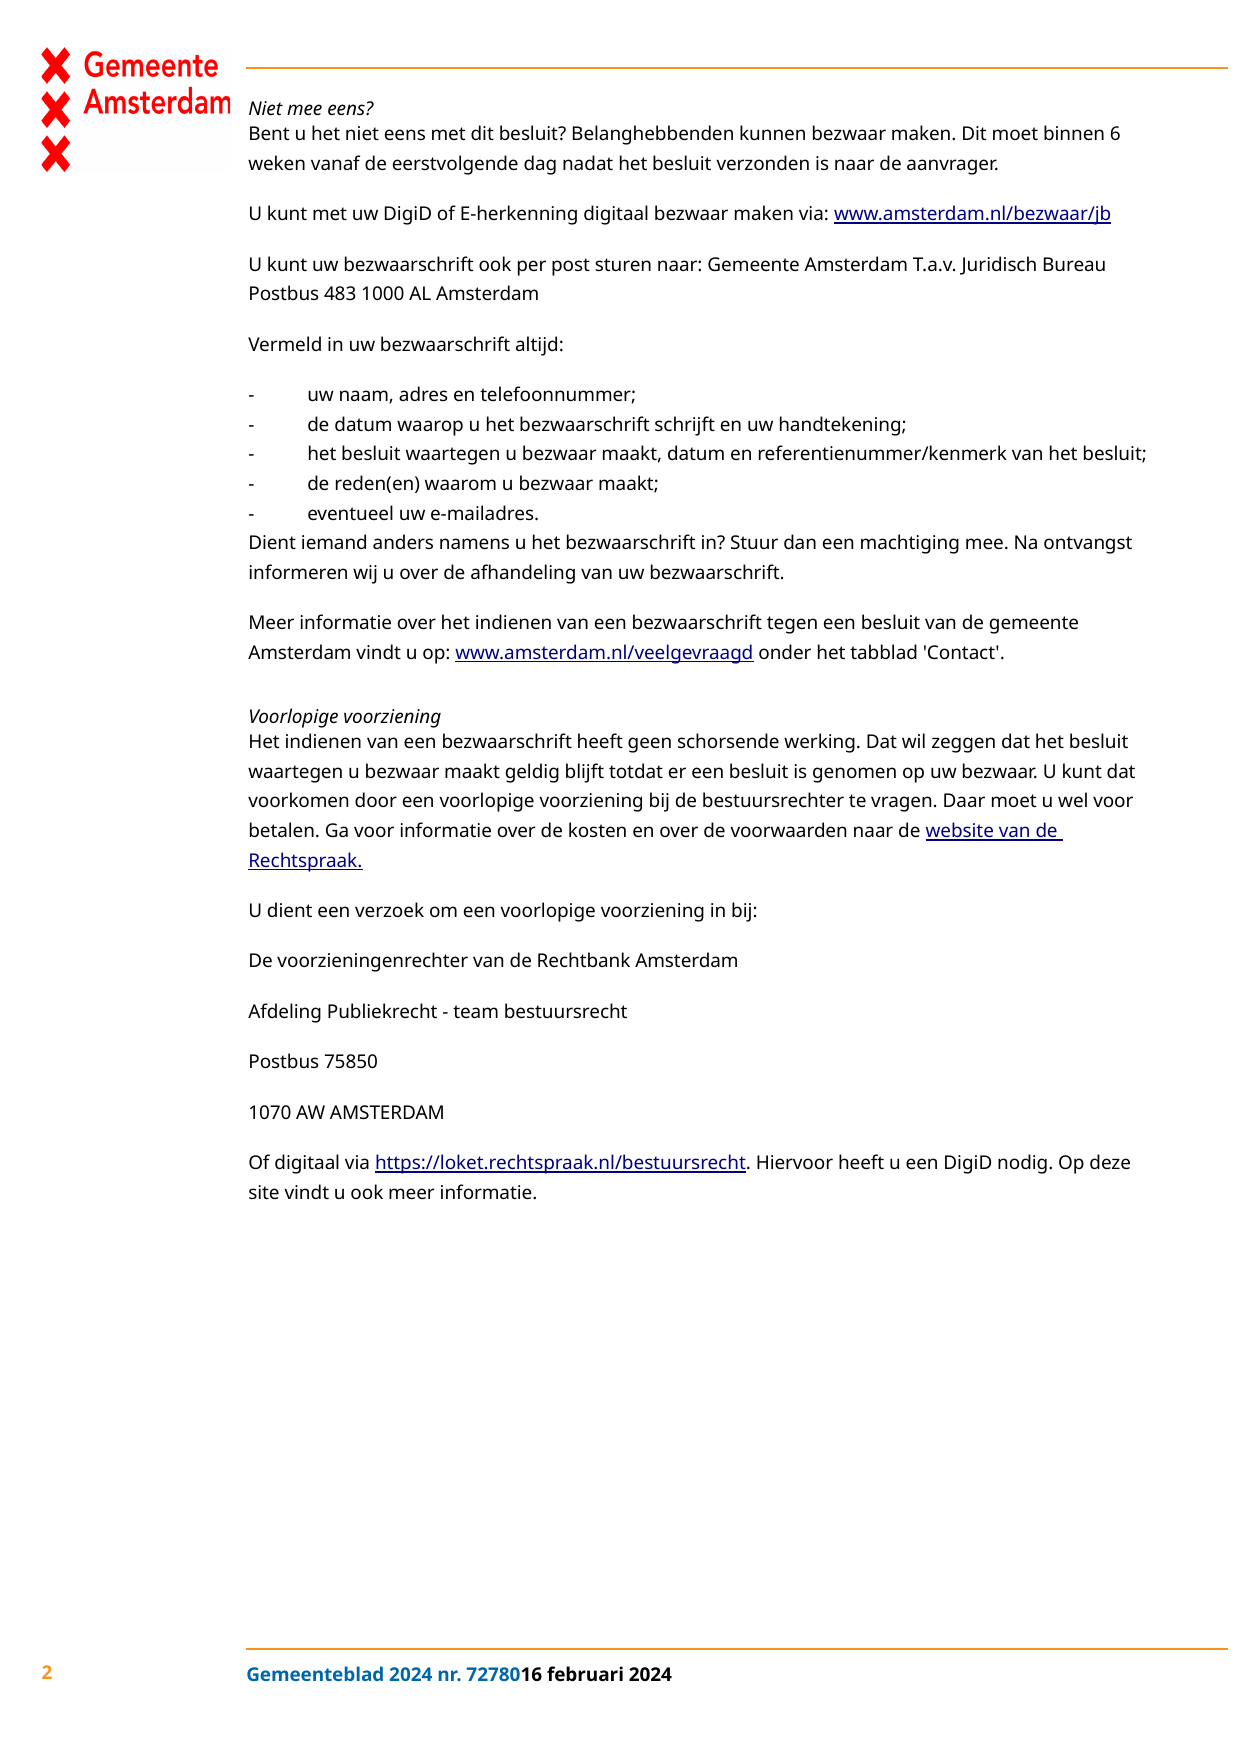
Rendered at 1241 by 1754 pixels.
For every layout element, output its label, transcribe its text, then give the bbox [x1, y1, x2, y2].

text De voorzieningenrechter van de Rechtbank Amsterdam [248, 948, 1152, 973]
text Het indienen van een bezwaarschrift heeft geen schorsende werking. Dat wil zeggen dat het besluit waartegen u bezwaar maakt geldig blijft totdat er een besluit is genomen op uw bezwaar. U kunt dat voorkomen door een voorlopige voorziening bij de bestuursrechter te vragen. Daar moet u wel voor betalen. Ga voor informatie over de kosten en over de voorwaarden naar de website van de Rechtspraak. [248, 728, 1152, 873]
text U kunt met uw DigiD of E-herkenning digitaal bezwaar maken via: www.amsterdam.nl/bezwaar/jb [248, 201, 1152, 226]
text Voorlopige voorziening [248, 703, 1152, 728]
text Postbus 75850 [248, 1048, 1152, 1074]
list de datum waarop u het bezwaarschrift schrijft en uw handtekening; [248, 411, 1152, 437]
text Of digitaal via https://loket.rechtspraak.nl/bestuursrecht. Hiervoor heeft u een DigiD nodig. Op deze site vindt u ook meer informatie. [248, 1149, 1152, 1205]
list eventueel uw e-mailadres. [248, 500, 1152, 525]
text Afdeling Publiekrecht - team bestuursrecht [248, 998, 1152, 1024]
text Bent u het niet eens met dit besluit? Belanghebbenden kunnen bezwaar maken. Dit moet binnen 6 weken vanaf de eerstvolgende dag nadat het besluit verzonden is naar de aanvrager. [248, 121, 1152, 176]
text U kunt uw bezwaarschrift ook per post sturen naar: Gemeente Amsterdam T.a.v. Juridisch Bureau Postbus 483 1000 AL Amsterdam [248, 251, 1152, 306]
list het besluit waartegen u bezwaar maakt, datum en referentienummer/kenmerk van het besluit; [248, 441, 1152, 466]
text Dient iemand anders namens u het bezwaarschrift in? Stuur dan een machtiging mee. Na ontvangst informeren wij u over de afhandeling van uw bezwaarschrift. [248, 529, 1152, 584]
text Meer informatie over het indienen van een bezwaarschrift tegen een besluit van de gemeente Amsterdam vindt u op: www.amsterdam.nl/veelgevraagd onder het tabblad 'Contact'. [248, 609, 1152, 664]
text Vermeld in uw bezwaarschrift altijd: [248, 331, 1152, 357]
text 1070 AW AMSTERDAM [248, 1099, 1152, 1125]
text U dient een verzoek om een voorlopige voorziening in bij: [248, 897, 1152, 923]
list de reden(en) waarom u bezwaar maakt; [248, 470, 1152, 496]
text Niet mee eens? [248, 95, 1152, 121]
list uw naam, adres en telefoonnummer; [248, 381, 1152, 407]
picture [41, 47, 231, 172]
